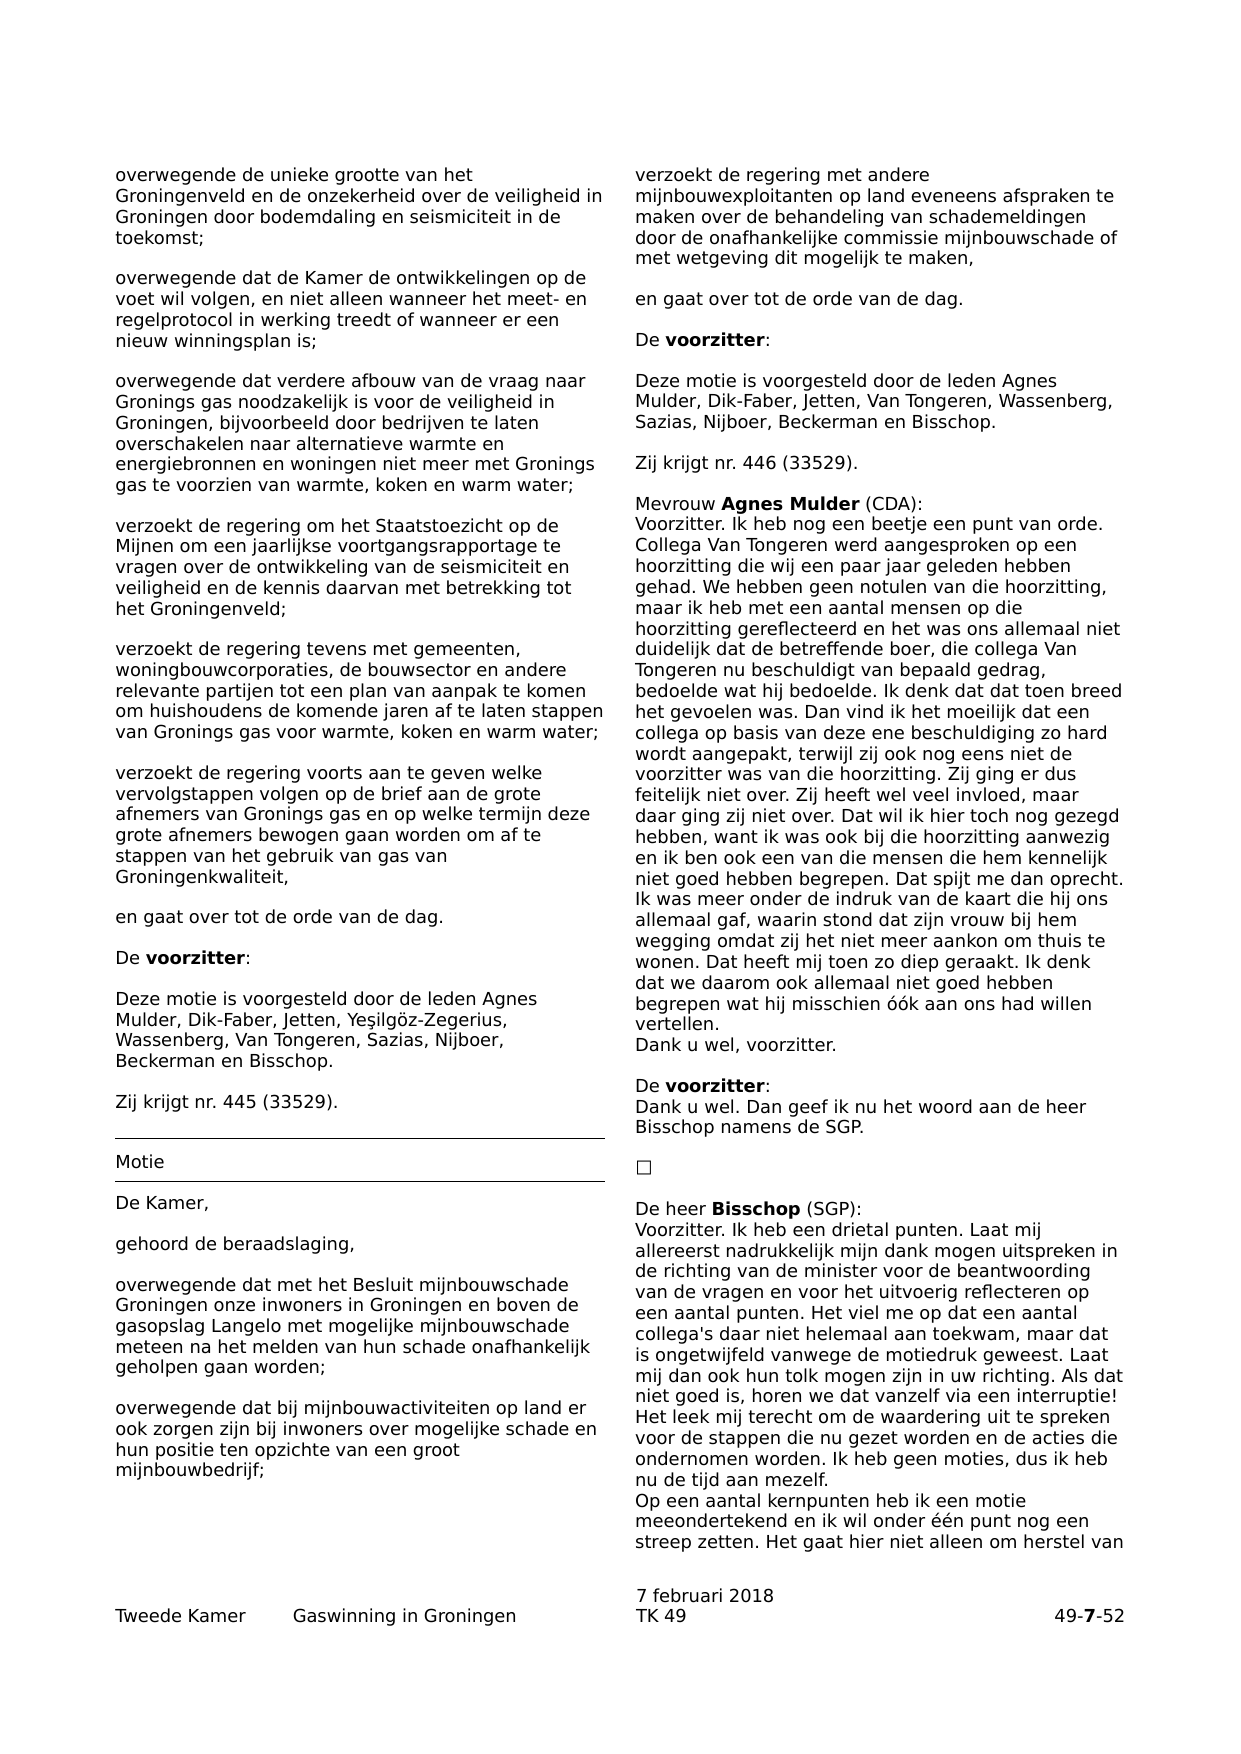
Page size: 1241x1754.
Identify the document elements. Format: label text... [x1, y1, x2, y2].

text Deze motie is voorgesteld door de leden Agnes Mulder, Dik-Faber, Jetten, Yeşilgöz-Zegerius, Wassenberg, Van Tongeren, Sazias, Nijboer, Beckerman en Bisschop. [115, 989, 605, 1072]
text overwegende dat de Kamer de ontwikkelingen op de voet wil volgen, en niet alleen wanneer het meet- en regelprotocol in werking treedt of wanneer er een nieuw winningsplan is; [115, 268, 605, 351]
text Voorzitter. Ik heb nog een beetje een punt van orde. Collega Van Tongeren werd aangesproken op een hoorzitting die wij een paar jaar geleden hebben gehad. We hebben geen notulen van die hoorzitting, maar ik heb met een aantal mensen op die hoorzitting gereflecteerd en het was ons allemaal niet duidelijk dat de betreffende boer, die collega Van Tongeren nu beschuldigt van bepaald gedrag, bedoelde wat hij bedoelde. Ik denk dat dat toen breed het gevoelen was. Dan vind ik het moeilijk dat een collega op basis van deze ene beschuldiging zo hard wordt aangepakt, terwijl zij ook nog eens niet de voorzitter was van die hoorzitting. Zij ging er dus feitelijk niet over. Zij heeft wel veel invloed, maar daar ging zij niet over. Dat wil ik hier toch nog gezegd hebben, want ik was ook bij die hoorzitting aanwezig en ik ben ook een van die mensen die hem kennelijk niet goed hebben begrepen. Dat spijt me dan oprecht. Ik was meer onder de indruk van de kaart die hij ons allemaal gaf, waarin stond dat zijn vrouw bij hem wegging omdat zij het niet meer aankon om thuis te wonen. Dat heeft mij toen zo diep geraakt. Ik denk dat we daarom ook allemaal niet goed hebben begrepen wat hij misschien óók aan ons had willen vertellen. [635, 514, 1125, 1035]
text De Kamer, [115, 1193, 605, 1214]
text en gaat over tot de orde van de dag. [635, 289, 1125, 310]
text gehoord de beraadslaging, [115, 1234, 605, 1254]
text overwegende dat verdere afbouw van de vraag naar Gronings gas noodzakelijk is voor de veiligheid in Groningen, bijvoorbeeld door bedrijven te laten overschakelen naar alternatieve warmte en energiebronnen en woningen niet meer met Gronings gas te voorzien van warmte, koken en warm water; [115, 371, 605, 496]
text Op een aantal kernpunten heb ik een motie meeondertekend en ik wil onder één punt nog een streep zetten. Het gaat hier niet alleen om herstel van [635, 1490, 1125, 1553]
text verzoekt de regering om het Staatstoezicht op de Mijnen om een jaarlijkse voortgangsrapportage te vragen over de ontwikkeling van de seismiciteit en veiligheid en de kennis daarvan met betrekking tot het Groningenveld; [115, 516, 605, 619]
text Motie [115, 1152, 605, 1173]
text overwegende de unieke grootte van het Groningenveld en de onzekerheid over de veiligheid in Groningen door bodemdaling en seismiciteit in de toekomst; [115, 165, 605, 248]
text ⬜ [635, 1158, 1125, 1179]
text Dank u wel. Dan geef ik nu het woord aan de heer Bisschop namens de SGP. [635, 1096, 1125, 1138]
text Dank u wel, voorzitter. [635, 1035, 1125, 1056]
text Voorzitter. Ik heb een drietal punten. Laat mij allereerst nadrukkelijk mijn dank mogen uitspreken in de richting van de minister voor de beantwoording van de vragen en voor het uitvoerig reflecteren op een aantal punten. Het viel me op dat een aantal collega's daar niet helemaal aan toekwam, maar dat is ongetwijfeld vanwege de motiedruk geweest. Laat mij dan ook hun tolk mogen zijn in uw richting. Als dat niet goed is, horen we dat vanzelf via een interruptie! Het leek mij terecht om de waardering uit te spreken voor de stappen die nu gezet worden en de acties die ondernomen worden. Ik heb geen moties, dus ik heb nu de tijd aan mezelf. [635, 1219, 1125, 1490]
text verzoekt de regering tevens met gemeenten, woningbouwcorporaties, de bouwsector en andere relevante partijen tot een plan van aanpak te komen om huishoudens de komende jaren af te laten stappen van Gronings gas voor warmte, koken en warm water; [115, 639, 605, 743]
text en gaat over tot de orde van de dag. [115, 907, 605, 928]
text Zij krijgt nr. 446 (33529). [635, 453, 1125, 473]
text overwegende dat met het Besluit mijnbouwschade Groningen onze inwoners in Groningen en boven de gasopslag Langelo met mogelijke mijnbouwschade meteen na het melden van hun schade onafhankelijk geholpen gaan worden; [115, 1274, 605, 1378]
text De voorzitter: [635, 330, 1125, 350]
text overwegende dat bij mijnbouwactiviteiten op land er ook zorgen zijn bij inwoners over mogelijke schade en hun positie ten opzichte van een groot mijnbouwbedrijf; [115, 1398, 605, 1481]
text De heer Bisschop (SGP): [635, 1199, 1125, 1219]
text Deze motie is voorgesteld door de leden Agnes Mulder, Dik-Faber, Jetten, Van Tongeren, Wassenberg, Sazias, Nijboer, Beckerman en Bisschop. [635, 370, 1125, 433]
text verzoekt de regering voorts aan te geven welke vervolgstappen volgen op de brief aan de grote afnemers van Gronings gas en op welke termijn deze grote afnemers bewogen gaan worden om af te stappen van het gebruik van gas van Groningenkwaliteit, [115, 763, 605, 887]
text Mevrouw Agnes Mulder (CDA): [635, 493, 1125, 514]
text verzoekt de regering met andere mijnbouwexploitanten op land eveneens afspraken te maken over de behandeling van schademeldingen door de onafhankelijke commissie mijnbouwschade of met wetgeving dit mogelijk te maken, [635, 165, 1125, 269]
text Zij krijgt nr. 445 (33529). [115, 1092, 605, 1112]
text De voorzitter: [635, 1076, 1125, 1096]
text De voorzitter: [115, 948, 605, 969]
